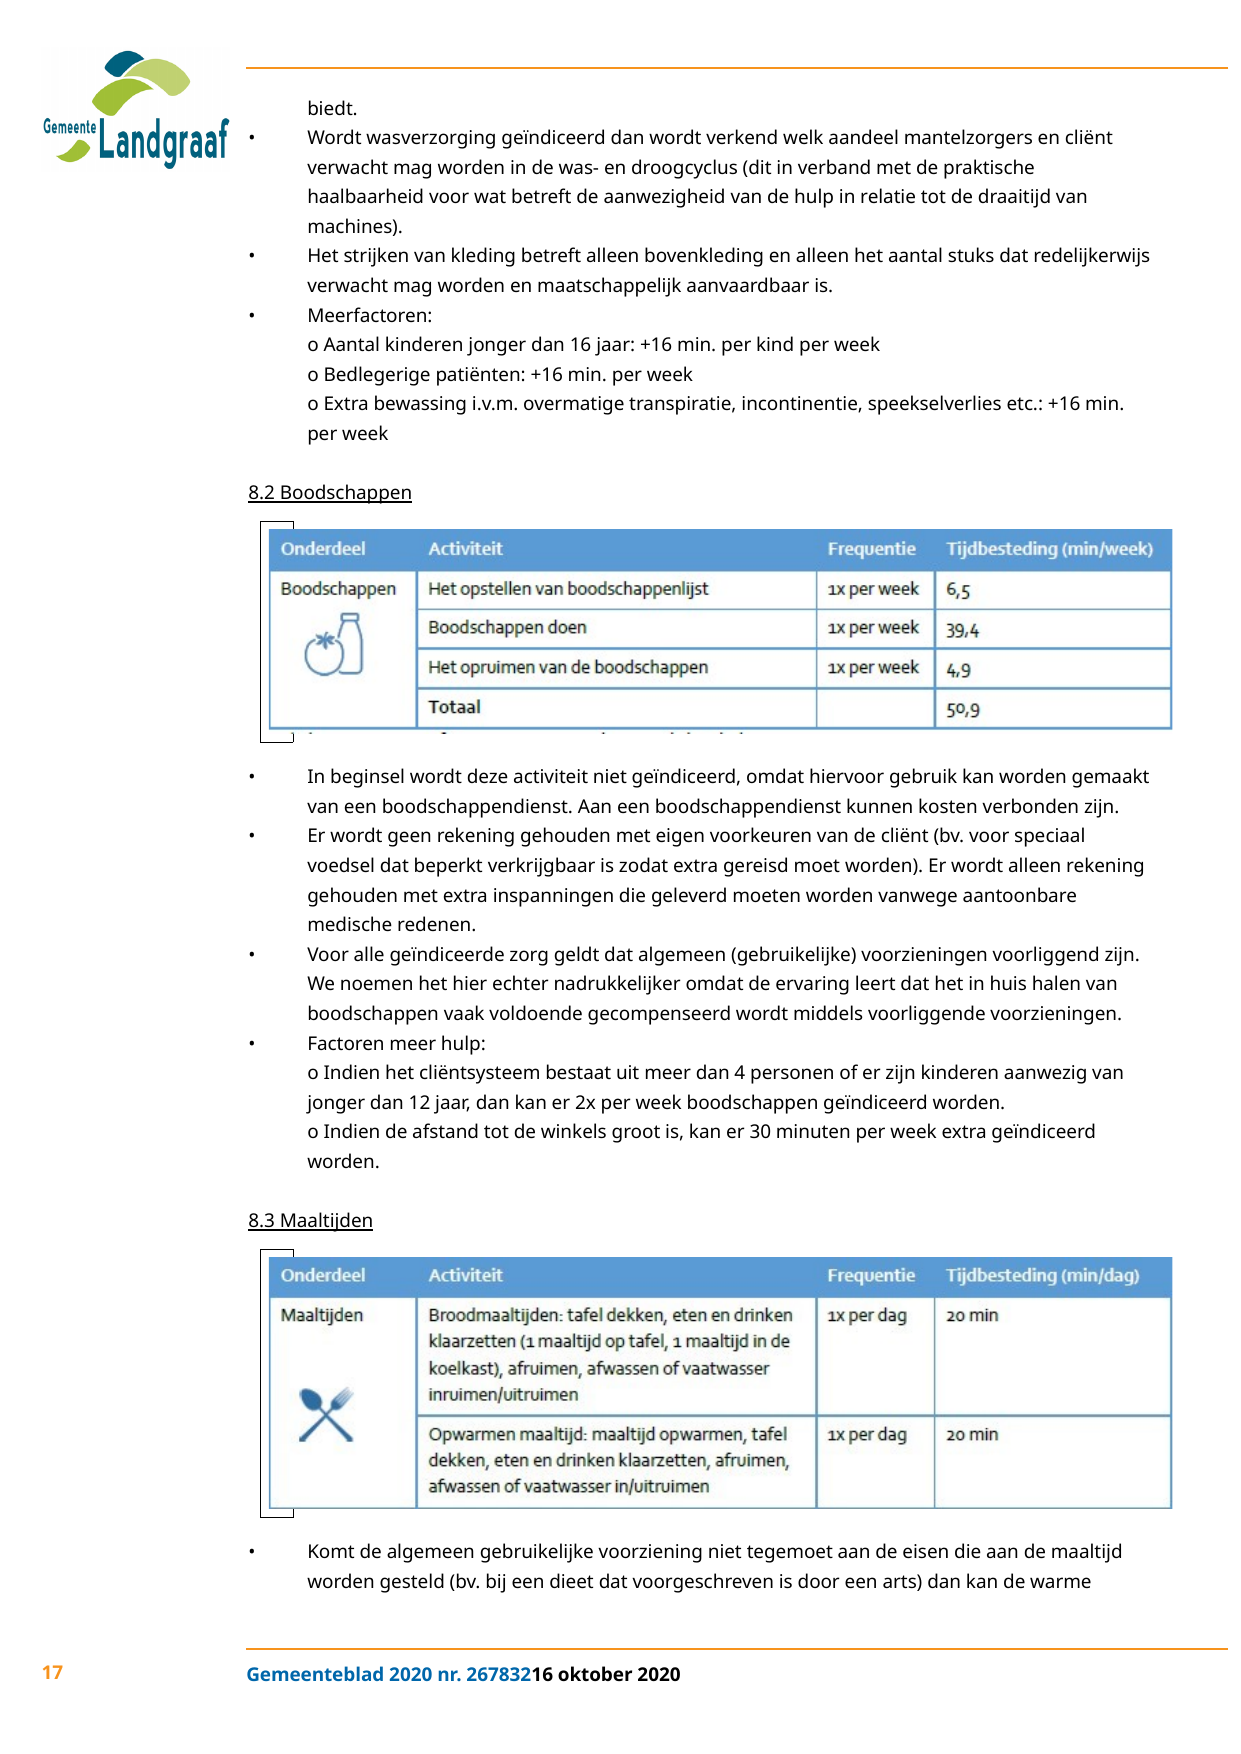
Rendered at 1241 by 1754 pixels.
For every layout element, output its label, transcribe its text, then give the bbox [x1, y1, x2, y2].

list Komt de algemeen gebruikelijke voorziening niet tegemoet aan de eisen die aan de maaltijd worden gesteld (bv. bij een dieet dat voorgeschreven is door een arts) dan kan de warme [248, 1539, 1152, 1594]
list o Extra bewassing i.v.m. overmatige transpiratie, incontinentie, speekselverlies etc.: +16 min. per week [248, 391, 1152, 446]
list o Indien de afstand tot de winkels groot is, kan er 30 minuten per week extra geïndiceerd worden. [248, 1118, 1152, 1174]
list Voor alle geïndiceerde zorg geldt dat algemeen (gebruikelijke) voorzieningen voorliggend zijn. We noemen het hier echter nadrukkelijker omdat de ervaring leert dat het in huis halen van boodschappen vaak voldoende gecompenseerd wordt middels voorliggende voorzieningen. [248, 941, 1152, 1026]
list o Bedlegerige patiënten: +16 min. per week [248, 361, 1152, 387]
list In beginsel wordt deze activiteit niet geïndiceerd, omdat hiervoor gebruik kan worden gemaakt van een boodschappendienst. Aan een boodschappendienst kunnen kosten verbonden zijn. [248, 763, 1152, 819]
list Wordt wasverzorging geïndiceerd dan wordt verkend welk aandeel mantelzorgers en cliënt verwacht mag worden in de was- en droogcyclus (dit in verband met de praktische haalbaarheid voor wat betreft de aanwezigheid van de hulp in relatie tot de draaitijd van machines). [248, 124, 1152, 239]
list o Aantal kinderen jonger dan 16 jaar: +16 min. per kind per week [248, 331, 1152, 357]
list Het strijken van kleding betreft alleen bovenkleding en alleen het aantal stuks dat redelijkerwijs verwacht mag worden en maatschappelijk aanvaardbaar is. [248, 243, 1152, 298]
list Factoren meer hulp: [248, 1030, 1152, 1056]
list Meerfactoren: [248, 302, 1152, 328]
text 8.2 Boodschappen [248, 479, 1152, 505]
picture [268, 1257, 1173, 1509]
list biedt. [248, 95, 1152, 121]
text 8.3 Maaltijden [248, 1207, 1152, 1233]
list Er wordt geen rekening gehouden met eigen voorkeuren van de cliënt (bv. voor speciaal voedsel dat beperkt verkrijgbaar is zodat extra gereisd moet worden). Er wordt alleen rekening gehouden met extra inspanningen die geleverd moeten worden vanwege aantoonbare medische redenen. [248, 823, 1152, 937]
list o Indien het cliëntsysteem bestaat uit meer dan 4 personen of er zijn kinderen aanwezig van jonger dan 12 jaar, dan kan er 2x per week boodschappen geïndiceerd worden. [248, 1059, 1152, 1115]
picture [268, 529, 1173, 734]
picture [41, 47, 231, 172]
